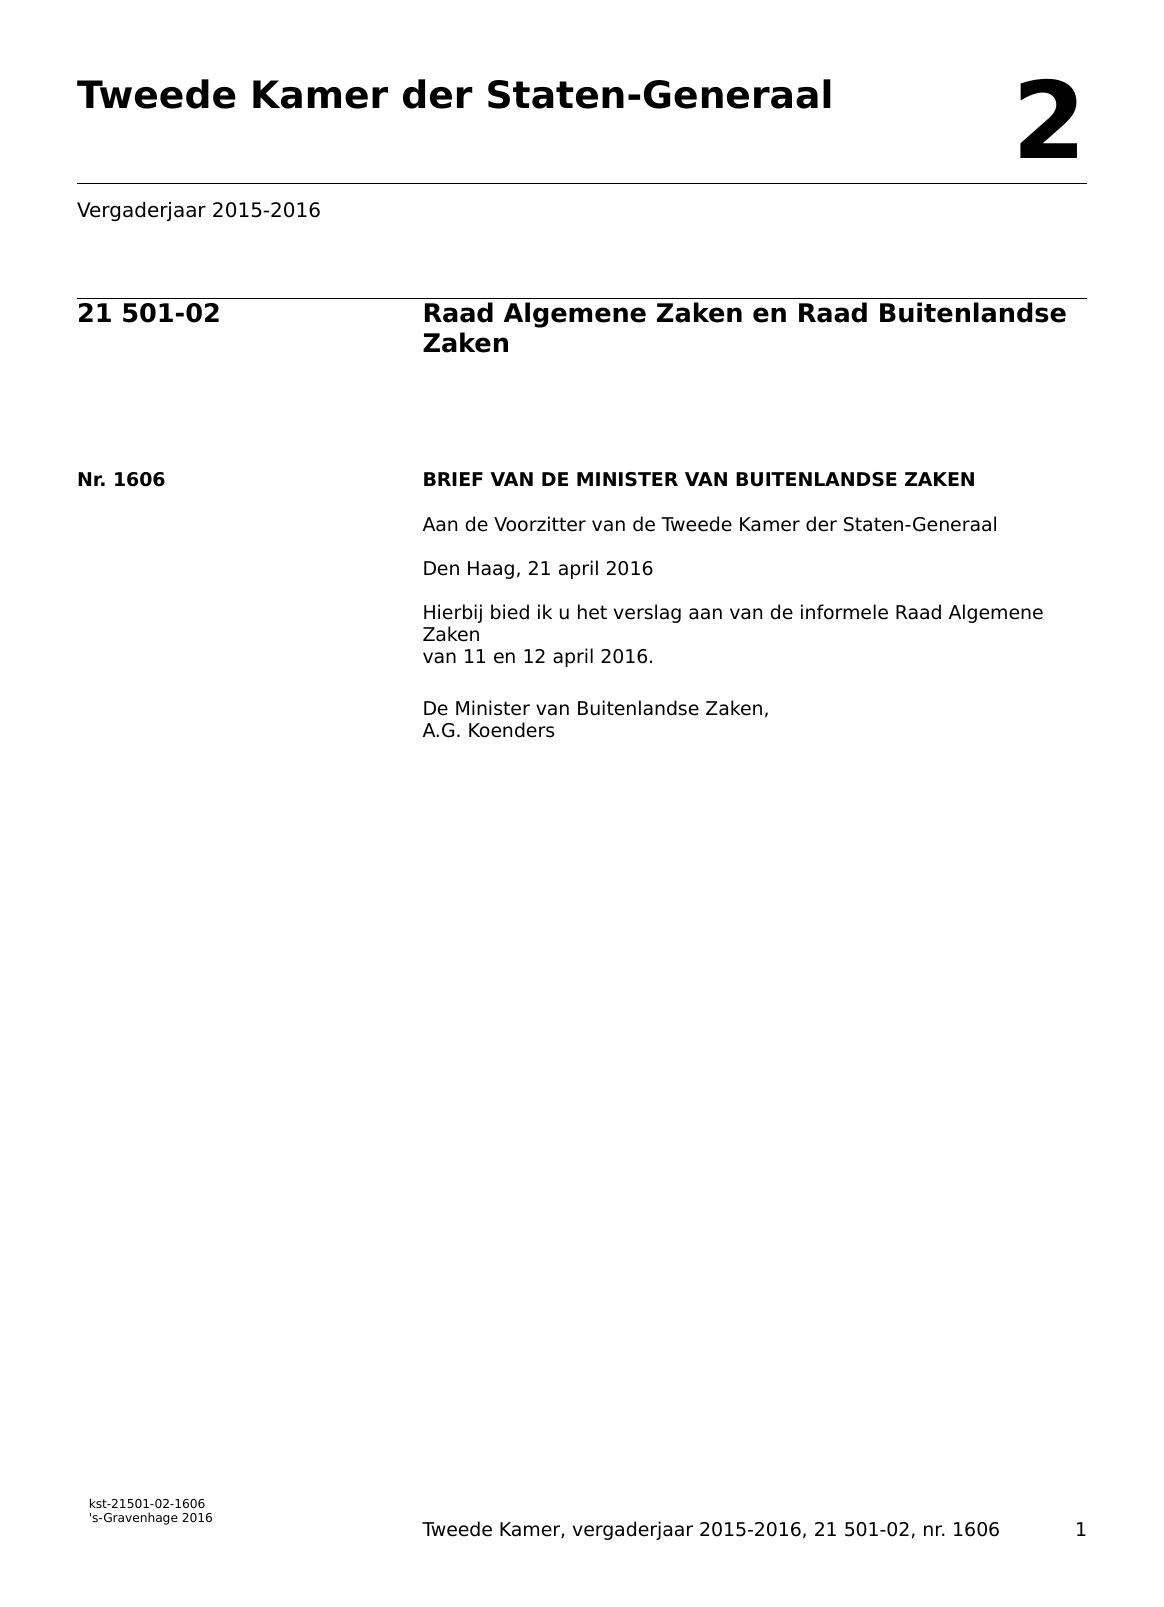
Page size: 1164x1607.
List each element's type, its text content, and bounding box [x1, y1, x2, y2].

text Den Haag, 21 april 2016 [422, 558, 1087, 580]
text Hierbij bied ik u het verslag aan van de informele Raad Algemene Zaken [422, 602, 1087, 646]
text 's-Gravenhage 2016 [88, 1511, 323, 1525]
table_header Tweede Kamer der Staten-Generaal [77, 59, 886, 183]
table_cell Vergaderjaar 2015-2016 [77, 184, 1087, 298]
text van 11 en 12 april 2016. [422, 646, 1087, 668]
text De Minister van Buitenlandse Zaken, A.G. Koenders [422, 698, 1087, 742]
subtitle Nr. 1606 BRIEF VAN DE MINISTER VAN BUITENLANDSE ZAKEN [77, 469, 1087, 491]
subtitle 21 501-02 Raad Algemene Zaken en Raad Buitenlandse Zaken [77, 299, 1087, 358]
text kst-21501-02-1606 [88, 1497, 323, 1511]
text Aan de Voorzitter van de Tweede Kamer der Staten-Generaal [422, 513, 1087, 536]
table_header 2 [886, 59, 1087, 183]
